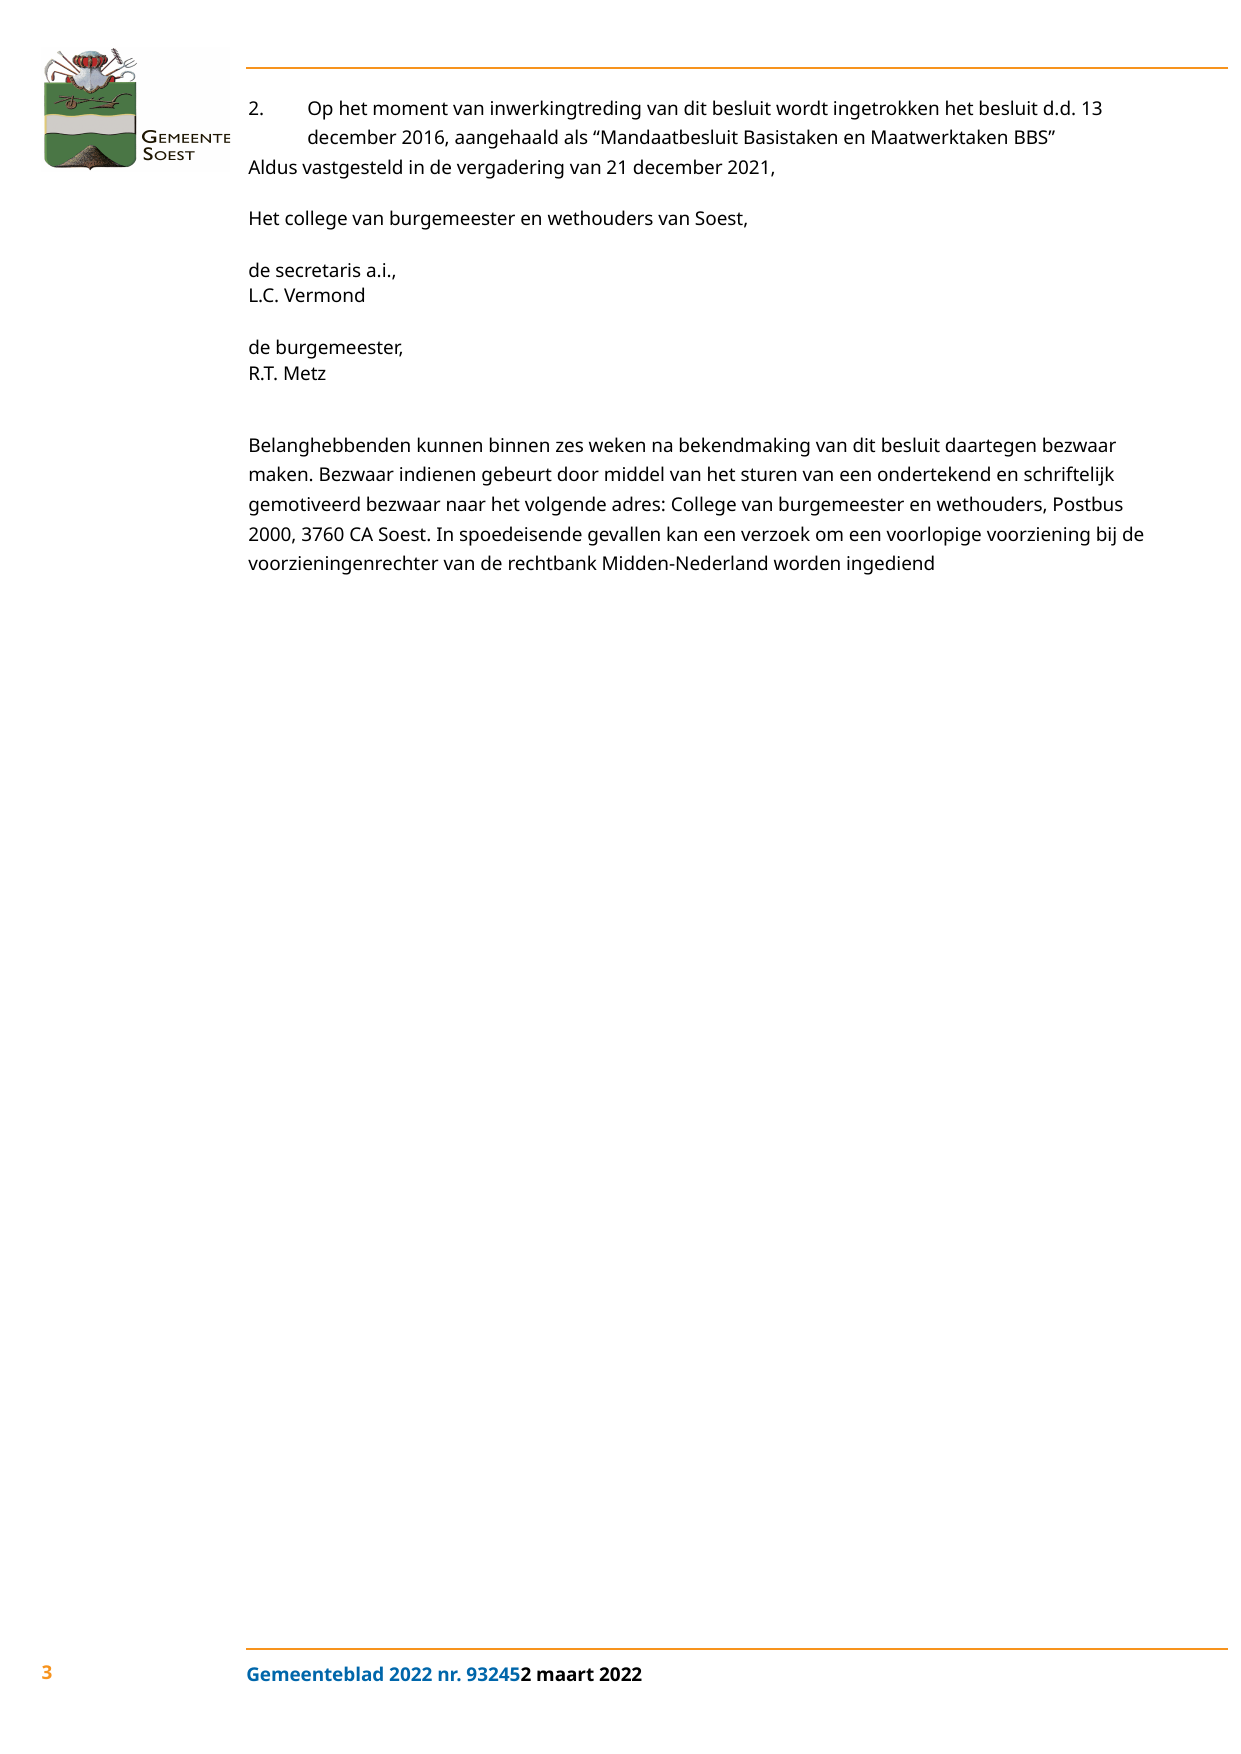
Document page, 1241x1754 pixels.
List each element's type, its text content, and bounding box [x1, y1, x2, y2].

picture [41, 47, 231, 172]
text de burgemeester, [248, 334, 1152, 360]
text Het college van burgemeester en wethouders van Soest, [248, 205, 1152, 231]
text R.T. Metz [248, 360, 1152, 386]
text Belanghebbenden kunnen binnen zes weken na bekendmaking van dit besluit daartegen bezwaar maken. Bezwaar indienen gebeurt door middel van het sturen van een ondertekend en schriftelijk gemotiveerd bezwaar naar het volgende adres: College van burgemeester en wethouders, Postbus 2000, 3760 CA Soest. In spoedeisende gevallen kan een verzoek om een voorlopige voorziening bij de voorzieningenrechter van de rechtbank Midden-Nederland worden ingediend [248, 432, 1152, 576]
text L.C. Vermond [248, 283, 1152, 308]
text Aldus vastgesteld in de vergadering van 21 december 2021, [248, 154, 1152, 180]
list Op het moment van inwerkingtreding van dit besluit wordt ingetrokken het besluit d.d. 13 december 2016, aangehaald als “Mandaatbesluit Basistaken en Maatwerktaken BBS” [248, 95, 1152, 150]
text de secretaris a.i., [248, 257, 1152, 283]
